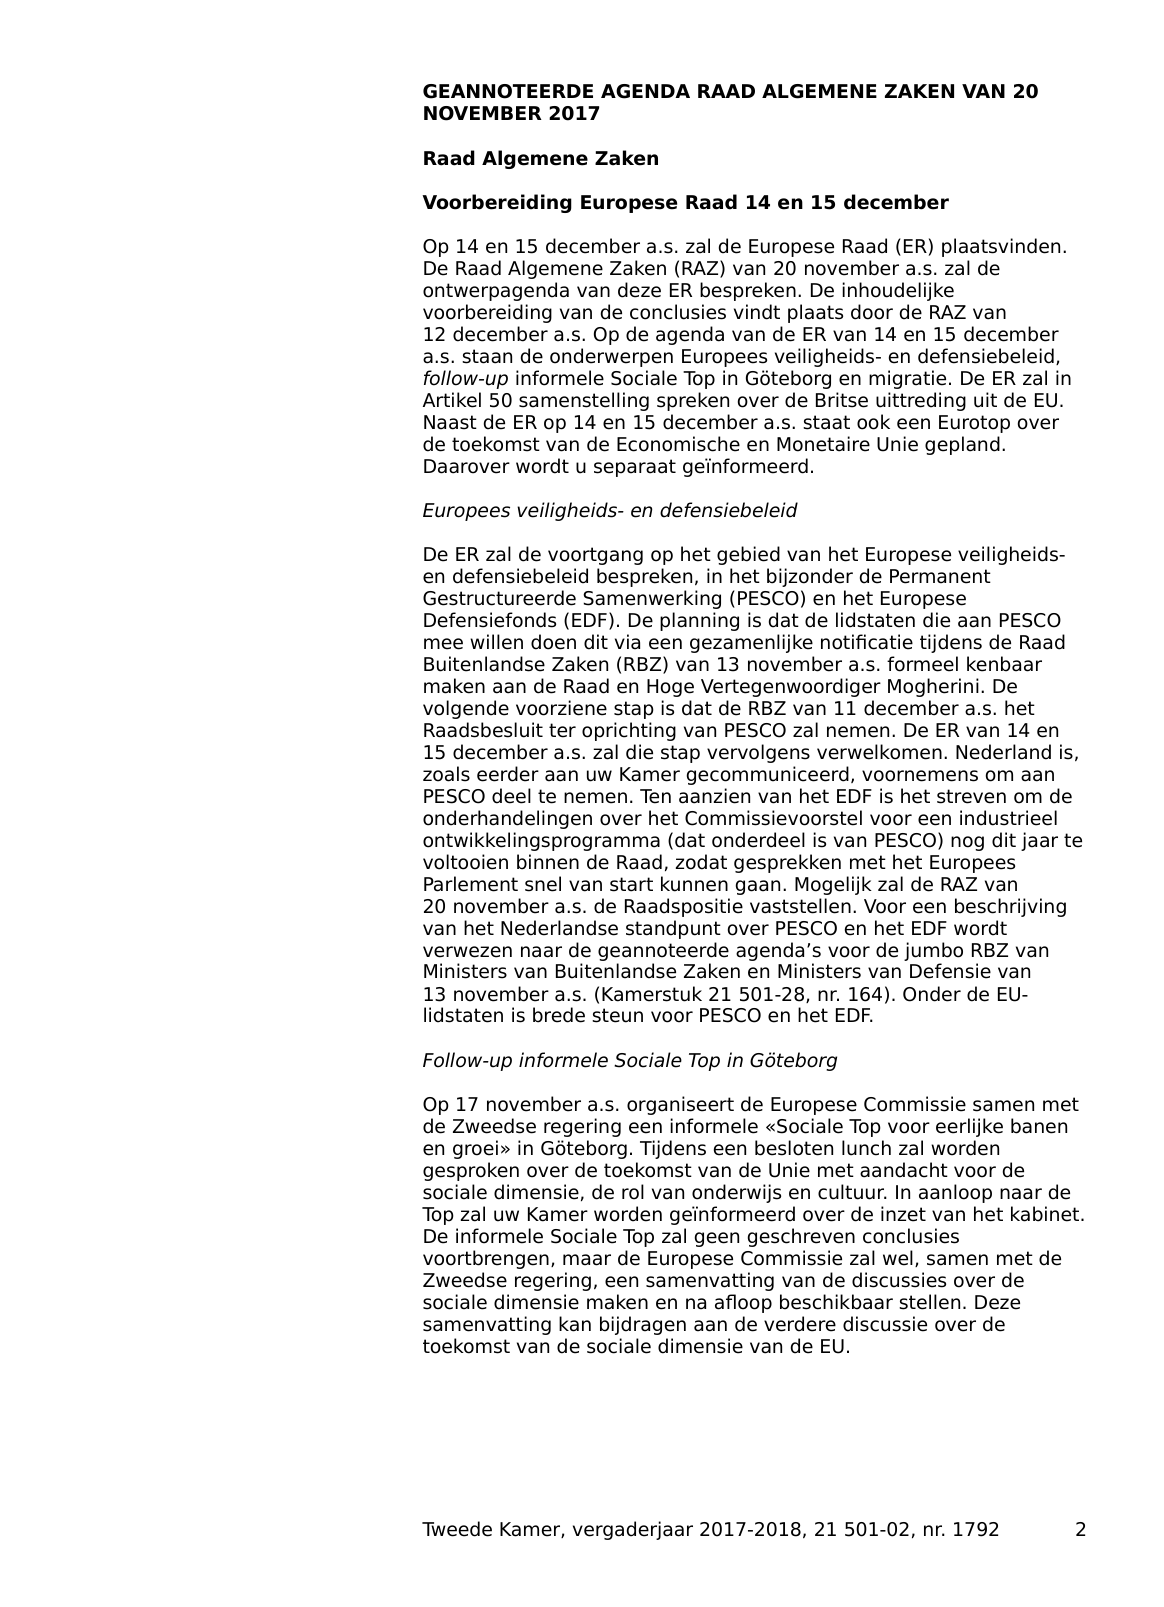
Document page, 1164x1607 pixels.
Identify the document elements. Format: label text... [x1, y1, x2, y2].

text Op 14 en 15 december a.s. zal de Europese Raad (ER) plaatsvinden. De Raad Algemene Zaken (RAZ) van 20 november a.s. zal de ontwerpagenda van deze ER bespreken. De inhoudelijke voorbereiding van de conclusies vindt plaats door de RAZ van 12 december a.s. Op de agenda van de ER van 14 en 15 december a.s. staan de onderwerpen Europees veiligheids- en defensiebeleid, follow-up informele Sociale Top in Göteborg en migratie. De ER zal in Artikel 50 samenstelling spreken over de Britse uittreding uit de EU. Naast de ER op 14 en 15 december a.s. staat ook een Eurotop over de toekomst van de Economische en Monetaire Unie gepland. Daarover wordt u separaat geïnformeerd. [422, 236, 1087, 477]
subtitle Voorbereiding Europese Raad 14 en 15 december [422, 192, 1087, 213]
text De ER zal de voortgang op het gebied van het Europese veiligheids- en defensiebeleid bespreken, in het bijzonder de Permanent Gestructureerde Samenwerking (PESCO) en het Europese Defensiefonds (EDF). De planning is dat de lidstaten die aan PESCO mee willen doen dit via een gezamenlijke notificatie tijdens de Raad Buitenlandse Zaken (RBZ) van 13 november a.s. formeel kenbaar maken aan de Raad en Hoge Vertegenwoordiger Mogherini. De volgende voorziene stap is dat de RBZ van 11 december a.s. het Raadsbesluit ter oprichting van PESCO zal nemen. De ER van 14 en 15 december a.s. zal die stap vervolgens verwelkomen. Nederland is, zoals eerder aan uw Kamer gecommuniceerd, voornemens om aan PESCO deel te nemen. Ten aanzien van het EDF is het streven om de onderhandelingen over het Commissievoorstel voor een industrieel ontwikkelingsprogramma (dat onderdeel is van PESCO) nog dit jaar te voltooien binnen de Raad, zodat gesprekken met het Europees Parlement snel van start kunnen gaan. Mogelijk zal de RAZ van 20 november a.s. de Raadspositie vaststellen. Voor een beschrijving van het Nederlandse standpunt over PESCO en het EDF wordt verwezen naar de geannoteerde agenda’s voor de jumbo RBZ van Ministers van Buitenlandse Zaken en Ministers van Defensie van 13 november a.s. (Kamerstuk 21 501-28, nr. 164). Onder de EU-lidstaten is brede steun voor PESCO en het EDF. [422, 544, 1087, 1027]
subtitle GEANNOTEERDE AGENDA RAAD ALGEMENE ZAKEN VAN 20 NOVEMBER 2017 [422, 81, 1087, 125]
text Op 17 november a.s. organiseert de Europese Commissie samen met de Zweedse regering een informele «Sociale Top voor eerlijke banen en groei» in Göteborg. Tijdens een besloten lunch zal worden gesproken over de toekomst van de Unie met aandacht voor de sociale dimensie, de rol van onderwijs en cultuur. In aanloop naar de Top zal uw Kamer worden geïnformeerd over de inzet van het kabinet. De informele Sociale Top zal geen geschreven conclusies voortbrengen, maar de Europese Commissie zal wel, samen met de Zweedse regering, een samenvatting van de discussies over de sociale dimensie maken en na afloop beschikbaar stellen. Deze samenvatting kan bijdragen aan de verdere discussie over de toekomst van de sociale dimensie van de EU. [422, 1094, 1087, 1357]
subtitle Raad Algemene Zaken [422, 147, 1087, 169]
subtitle Follow-up informele Sociale Top in Göteborg [422, 1049, 1087, 1072]
subtitle Europees veiligheids- en defensiebeleid [422, 500, 1087, 522]
